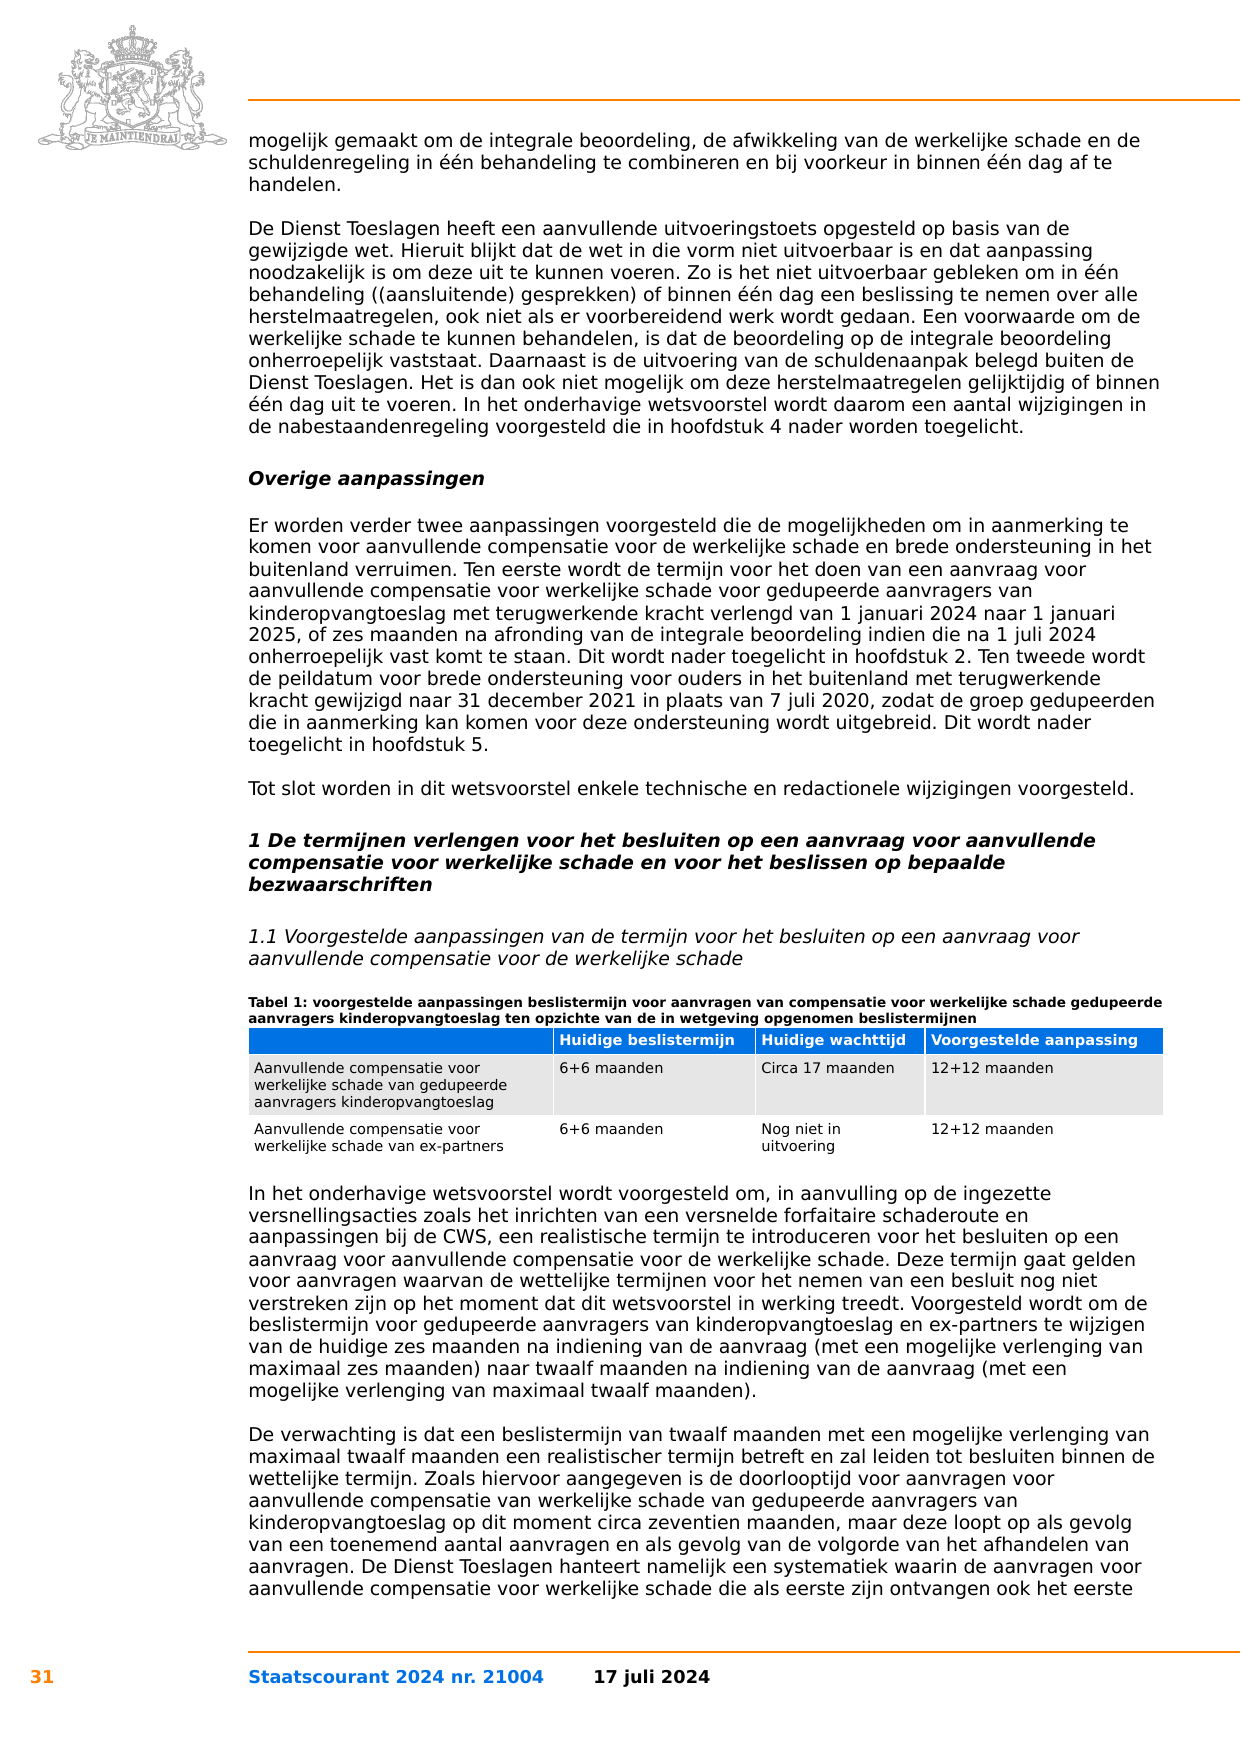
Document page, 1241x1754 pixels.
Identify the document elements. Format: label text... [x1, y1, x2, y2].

table_header Tabel 1: voorgestelde aanpassingen beslistermijn voor aanvragen van compensatie voor werkelijke schade gedupeerde aanvragers kinderopvangtoeslag ten opzichte van de in wetgeving opgenomen beslistermijnen [248, 995, 1163, 1026]
table_cell Huidige beslistermijn [554, 1028, 755, 1054]
text In het onderhavige wetsvoorstel wordt voorgesteld om, in aanvulling op de ingezette versnellingsacties zoals het inrichten van een versnelde forfaitaire schaderoute en aanpassingen bij de CWS, een realistische termijn te introduceren voor het besluiten op een aanvraag voor aanvullende compensatie voor de werkelijke schade. Deze termijn gaat gelden voor aanvragen waarvan de wettelijke termijnen voor het nemen van een besluit nog niet verstreken zijn op het moment dat dit wetsvoorstel in werking treedt. Voorgesteld wordt om de beslistermijn voor gedupeerde aanvragers van kinderopvangtoeslag en ex-partners te wijzigen van de huidige zes maanden na indiening van de aanvraag (met een mogelijke verlenging van maximaal zes maanden) naar twaalf maanden na indiening van de aanvraag (met een mogelijke verlenging van maximaal twaalf maanden). [248, 1182, 1163, 1402]
text Tot slot worden in dit wetsvoorstel enkele technische en redactionele wijzigingen voorgesteld. [248, 778, 1163, 800]
text De Dienst Toeslagen heeft een aanvullende uitvoeringstoets opgesteld op basis van de gewijzigde wet. Hieruit blijkt dat de wet in die vorm niet uitvoerbaar is en dat aanpassing noodzakelijk is om deze uit te kunnen voeren. Zo is het niet uitvoerbaar gebleken om in één behandeling ((aansluitende) gesprekken) of binnen één dag een beslissing te nemen over alle herstelmaatregelen, ook niet als er voorbereidend werk wordt gedaan. Een voorwaarde om de werkelijke schade te kunnen behandelen, is dat de beoordeling op de integrale beoordeling onherroepelijk vaststaat. Daarnaast is de uitvoering van de schuldenaanpak belegd buiten de Dienst Toeslagen. Het is dan ook niet mogelijk om deze herstelmaatregelen gelijktijdig of binnen één dag uit te voeren. In het onderhavige wetsvoorstel wordt daarom een aantal wijzigingen in de nabestaandenregeling voorgesteld die in hoofdstuk 4 nader worden toegelicht. [248, 218, 1163, 437]
table_cell 12+12 maanden [926, 1116, 1163, 1159]
text Er worden verder twee aanpassingen voorgesteld die de mogelijkheden om in aanmerking te komen voor aanvullende compensatie voor de werkelijke schade en brede ondersteuning in het buitenland verruimen. Ten eerste wordt de termijn voor het doen van een aanvraag voor aanvullende compensatie voor werkelijke schade voor gedupeerde aanvragers van kinderopvangtoeslag met terugwerkende kracht verlengd van 1 januari 2024 naar 1 januari 2025, of zes maanden na afronding van de integrale beoordeling indien die na 1 juli 2024 onherroepelijk vast komt te staan. Dit wordt nader toegelicht in hoofdstuk 2. Ten tweede wordt de peildatum voor brede ondersteuning voor ouders in het buitenland met terugwerkende kracht gewijzigd naar 31 december 2021 in plaats van 7 juli 2020, zodat de groep gedupeerden die in aanmerking kan komen voor deze ondersteuning wordt uitgebreid. Dit wordt nader toegelicht in hoofdstuk 5. [248, 514, 1163, 756]
subtitle Overige aanpassingen [248, 467, 1163, 489]
table_cell [249, 1028, 553, 1054]
subtitle 1 De termijnen verlengen voor het besluiten op een aanvraag voor aanvullende compensatie voor werkelijke schade en voor het beslissen op bepaalde bezwaarschriften [248, 830, 1163, 896]
table_cell Aanvullende compensatie voor werkelijke schade van ex-partners [249, 1116, 553, 1159]
text mogelijk gemaakt om de integrale beoordeling, de afwikkeling van de werkelijke schade en de schuldenregeling in één behandeling te combineren en bij voorkeur in binnen één dag af te handelen. [248, 130, 1163, 196]
table_cell 12+12 maanden [926, 1055, 1163, 1115]
table_cell Voorgestelde aanpassing [926, 1028, 1163, 1054]
table_cell 6+6 maanden [554, 1055, 755, 1115]
table_cell Circa 17 maanden [756, 1055, 924, 1115]
subtitle 1.1 Voorgestelde aanpassingen van de termijn voor het besluiten op een aanvraag voor aanvullende compensatie voor de werkelijke schade [248, 926, 1163, 970]
table_cell Nog niet in uitvoering [756, 1116, 924, 1159]
table_cell Huidige wachttijd [756, 1028, 924, 1054]
table_cell Aanvullende compensatie voor werkelijke schade van gedupeerde aanvragers kinderopvangtoeslag [249, 1055, 553, 1115]
picture [38, 25, 227, 150]
text De verwachting is dat een beslistermijn van twaalf maanden met een mogelijke verlenging van maximaal twaalf maanden een realistischer termijn betreft en zal leiden tot besluiten binnen de wettelijke termijn. Zoals hiervoor aangegeven is de doorlooptijd voor aanvragen voor aanvullende compensatie van werkelijke schade van gedupeerde aanvragers van kinderopvangtoeslag op dit moment circa zeventien maanden, maar deze loopt op als gevolg van een toenemend aantal aanvragen en als gevolg van de volgorde van het afhandelen van aanvragen. De Dienst Toeslagen hanteert namelijk een systematiek waarin de aanvragen voor aanvullende compensatie voor werkelijke schade die als eerste zijn ontvangen ook het eerste [248, 1424, 1163, 1600]
table_cell 6+6 maanden [554, 1116, 755, 1159]
